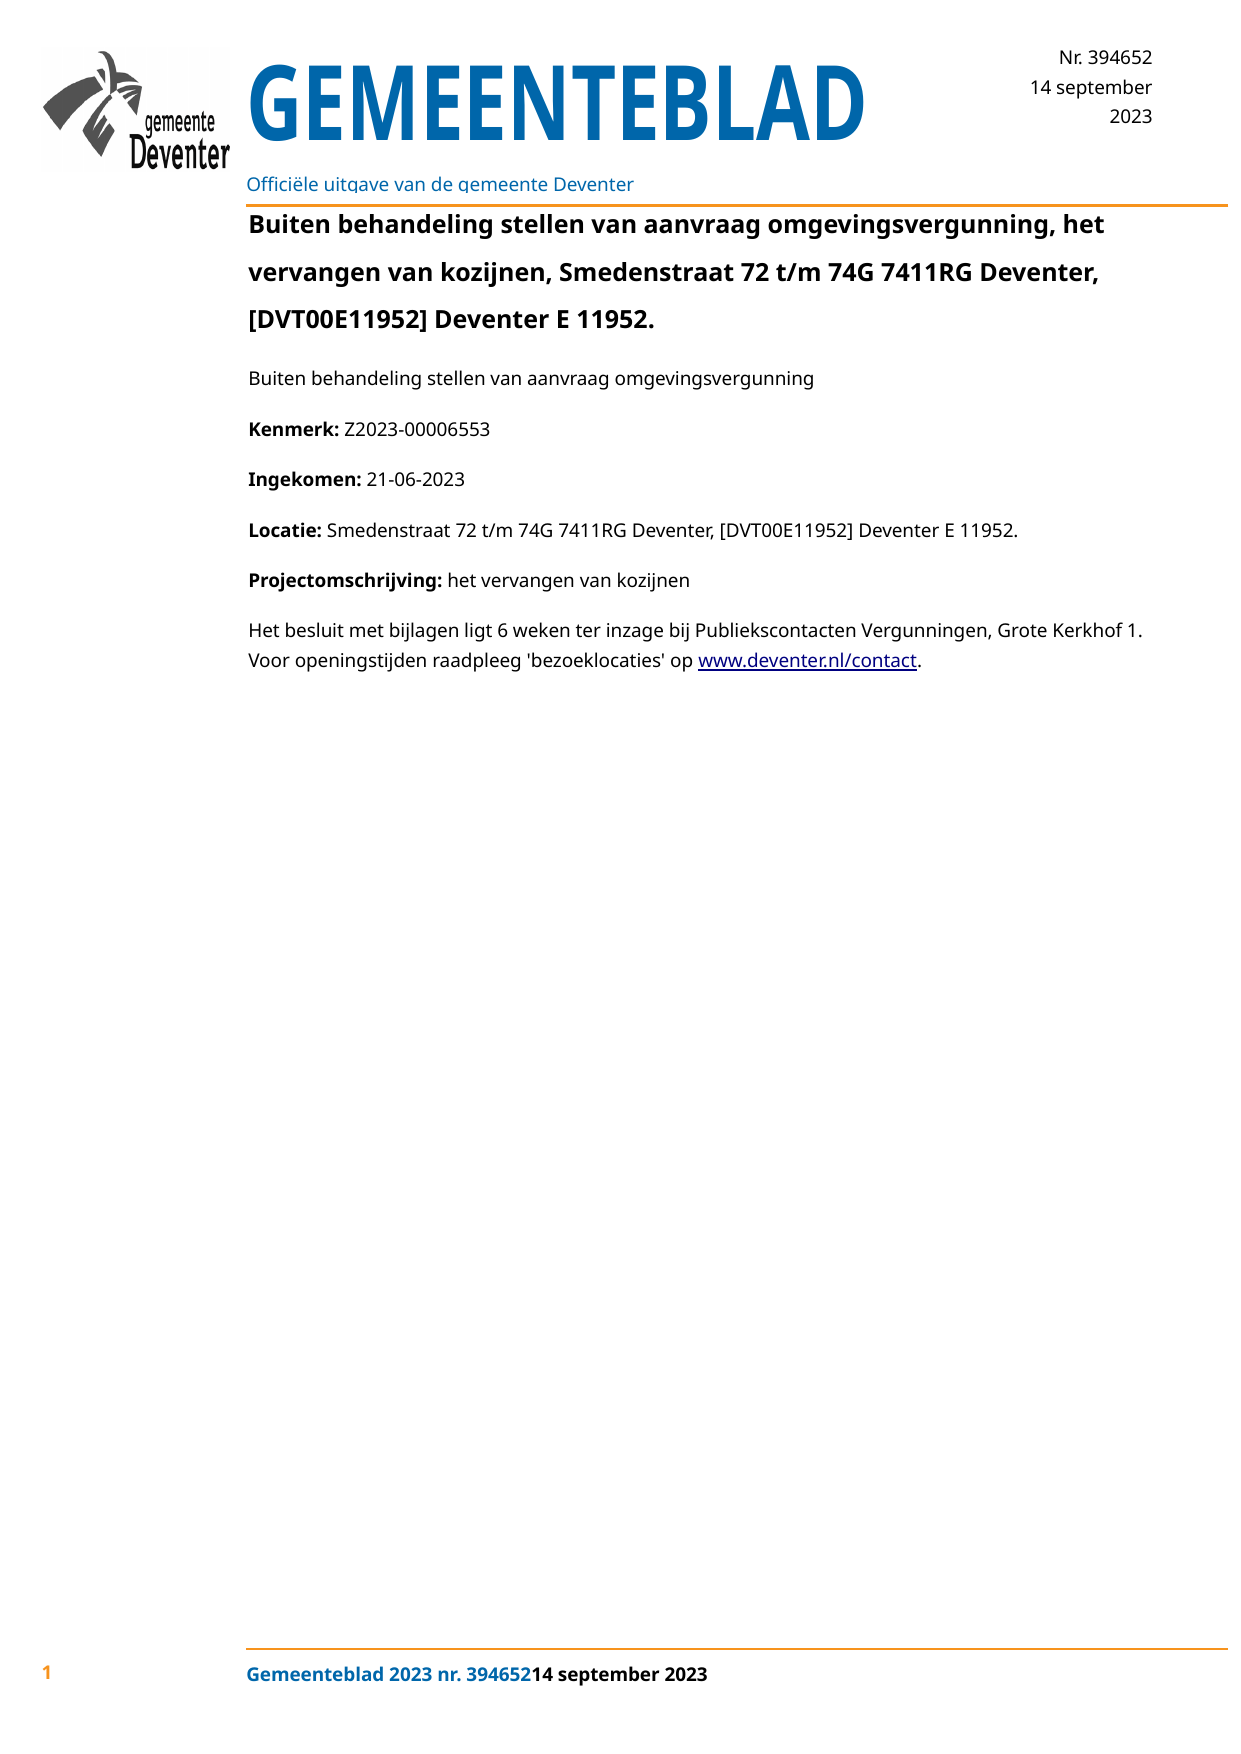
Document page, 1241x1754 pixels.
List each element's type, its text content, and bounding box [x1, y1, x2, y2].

text Locatie: Smedenstraat 72 t/m 74G 7411RG Deventer, [DVT00E11952] Deventer E 11952. [248, 517, 1152, 542]
picture [41, 47, 231, 172]
text Kenmerk: Z2023-00006553 [248, 416, 1152, 442]
text Ingekomen: 21-06-2023 [248, 466, 1152, 492]
text Het besluit met bijlagen ligt 6 weken ter inzage bij Publiekscontacten Vergunningen, Grote Kerkhof 1. Voor openingstijden raadpleeg 'bezoeklocaties' op www.deventer.nl/contact. [248, 618, 1152, 673]
text Projectomschrijving: het vervangen van kozijnen [248, 567, 1152, 593]
text Buiten behandeling stellen van aanvraag omgevingsvergunning [248, 366, 1152, 391]
text Buiten behandeling stellen van aanvraag omgevingsvergunning, het vervangen van kozijnen, Smedenstraat 72 t/m 74G 7411RG Deventer, [DVT00E11952] Deventer E 11952. [248, 207, 1152, 336]
